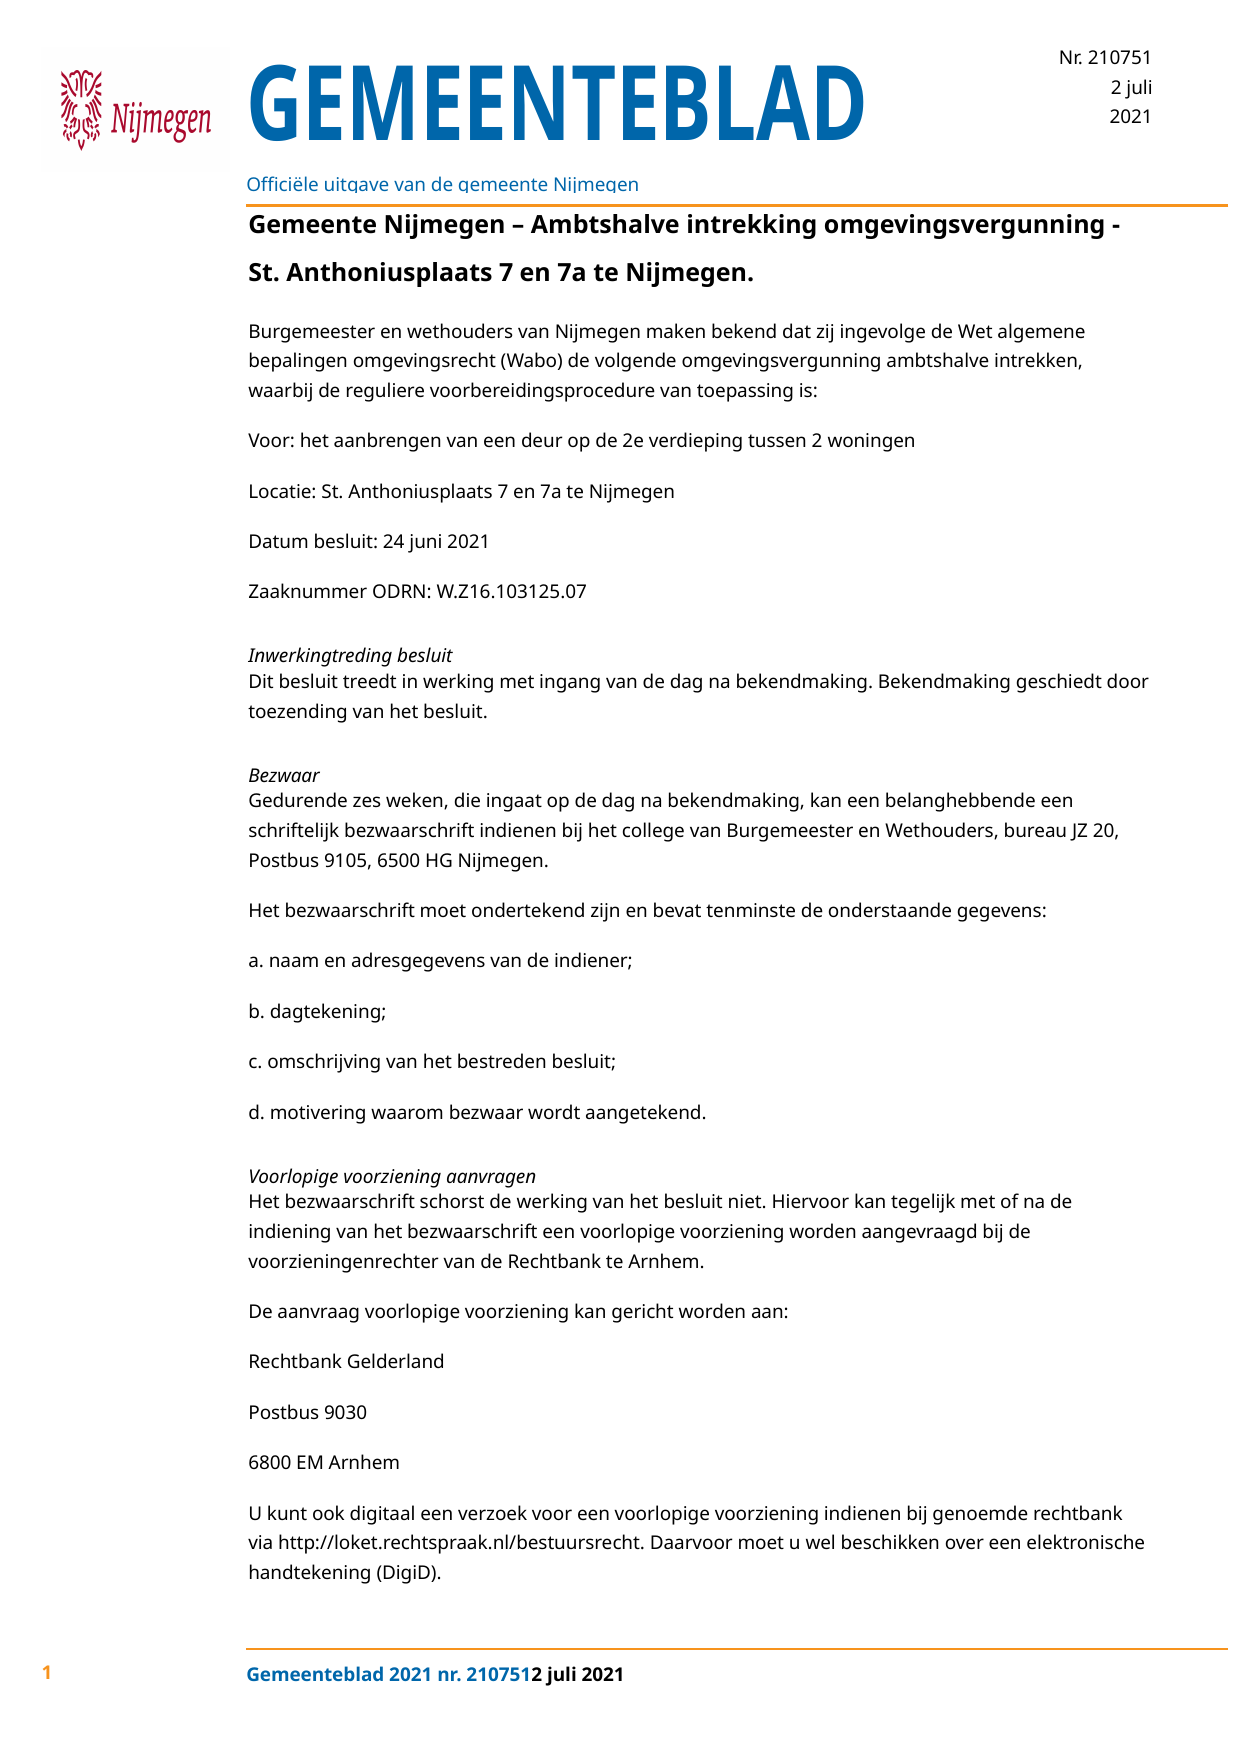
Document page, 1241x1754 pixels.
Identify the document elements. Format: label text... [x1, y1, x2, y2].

text De aanvraag voorlopige voorziening kan gericht worden aan: [248, 1298, 1152, 1324]
text Het bezwaarschrift moet ondertekend zijn en bevat tenminste de onderstaande gegevens: [248, 897, 1152, 923]
text Gemeente Nijmegen – Ambtshalve intrekking omgevingsvergunning - St. Anthoniusplaats 7 en 7a te Nijmegen. [248, 207, 1152, 288]
text Zaaknummer ODRN: W.Z16.103125.07 [248, 579, 1152, 604]
text c. omschrijving van het bestreden besluit; [248, 1048, 1152, 1074]
text b. dagtekening; [248, 998, 1152, 1024]
text U kunt ook digitaal een verzoek voor een voorlopige voorziening indienen bij genoemde rechtbank via http://loket.rechtspraak.nl/bestuursrecht. Daarvoor moet u wel beschikken over een elektronische handtekening (DigiD). [248, 1500, 1152, 1585]
text Het bezwaarschrift schorst de werking van het besluit niet. Hiervoor kan tegelijk met of na de indiening van het bezwaarschrift een voorlopige voorziening worden aangevraagd bij de voorzieningenrechter van de Rechtbank te Arnhem. [248, 1189, 1152, 1273]
text a. naam en adresgegevens van de indiener; [248, 948, 1152, 973]
text Bezwaar [248, 762, 1152, 788]
text 6800 EM Arnhem [248, 1449, 1152, 1475]
text Locatie: St. Anthoniusplaats 7 en 7a te Nijmegen [248, 478, 1152, 504]
text Burgemeester en wethouders van Nijmegen maken bekend dat zij ingevolge de Wet algemene bepalingen omgevingsrecht (Wabo) de volgende omgevingsvergunning ambtshalve intrekken, waarbij de reguliere voorbereidingsprocedure van toepassing is: [248, 318, 1152, 403]
text Postbus 9030 [248, 1399, 1152, 1425]
text Gedurende zes weken, die ingaat op de dag na bekendmaking, kan een belanghebbende een schriftelijk bezwaarschrift indienen bij het college van Burgemeester en Wethouders, bureau JZ 20, Postbus 9105, 6500 HG Nijmegen. [248, 788, 1152, 873]
text Dit besluit treedt in werking met ingang van de dag na bekendmaking. Bekendmaking geschiedt door toezending van het besluit. [248, 668, 1152, 724]
text Datum besluit: 24 juni 2021 [248, 528, 1152, 554]
picture [41, 47, 231, 172]
text Rechtbank Gelderland [248, 1349, 1152, 1374]
text Voor: het aanbrengen van een deur op de 2e verdieping tussen 2 woningen [248, 427, 1152, 453]
text d. motivering waarom bezwaar wordt aangetekend. [248, 1099, 1152, 1125]
text Inwerkingtreding besluit [248, 643, 1152, 668]
text Voorlopige voorziening aanvragen [248, 1163, 1152, 1189]
